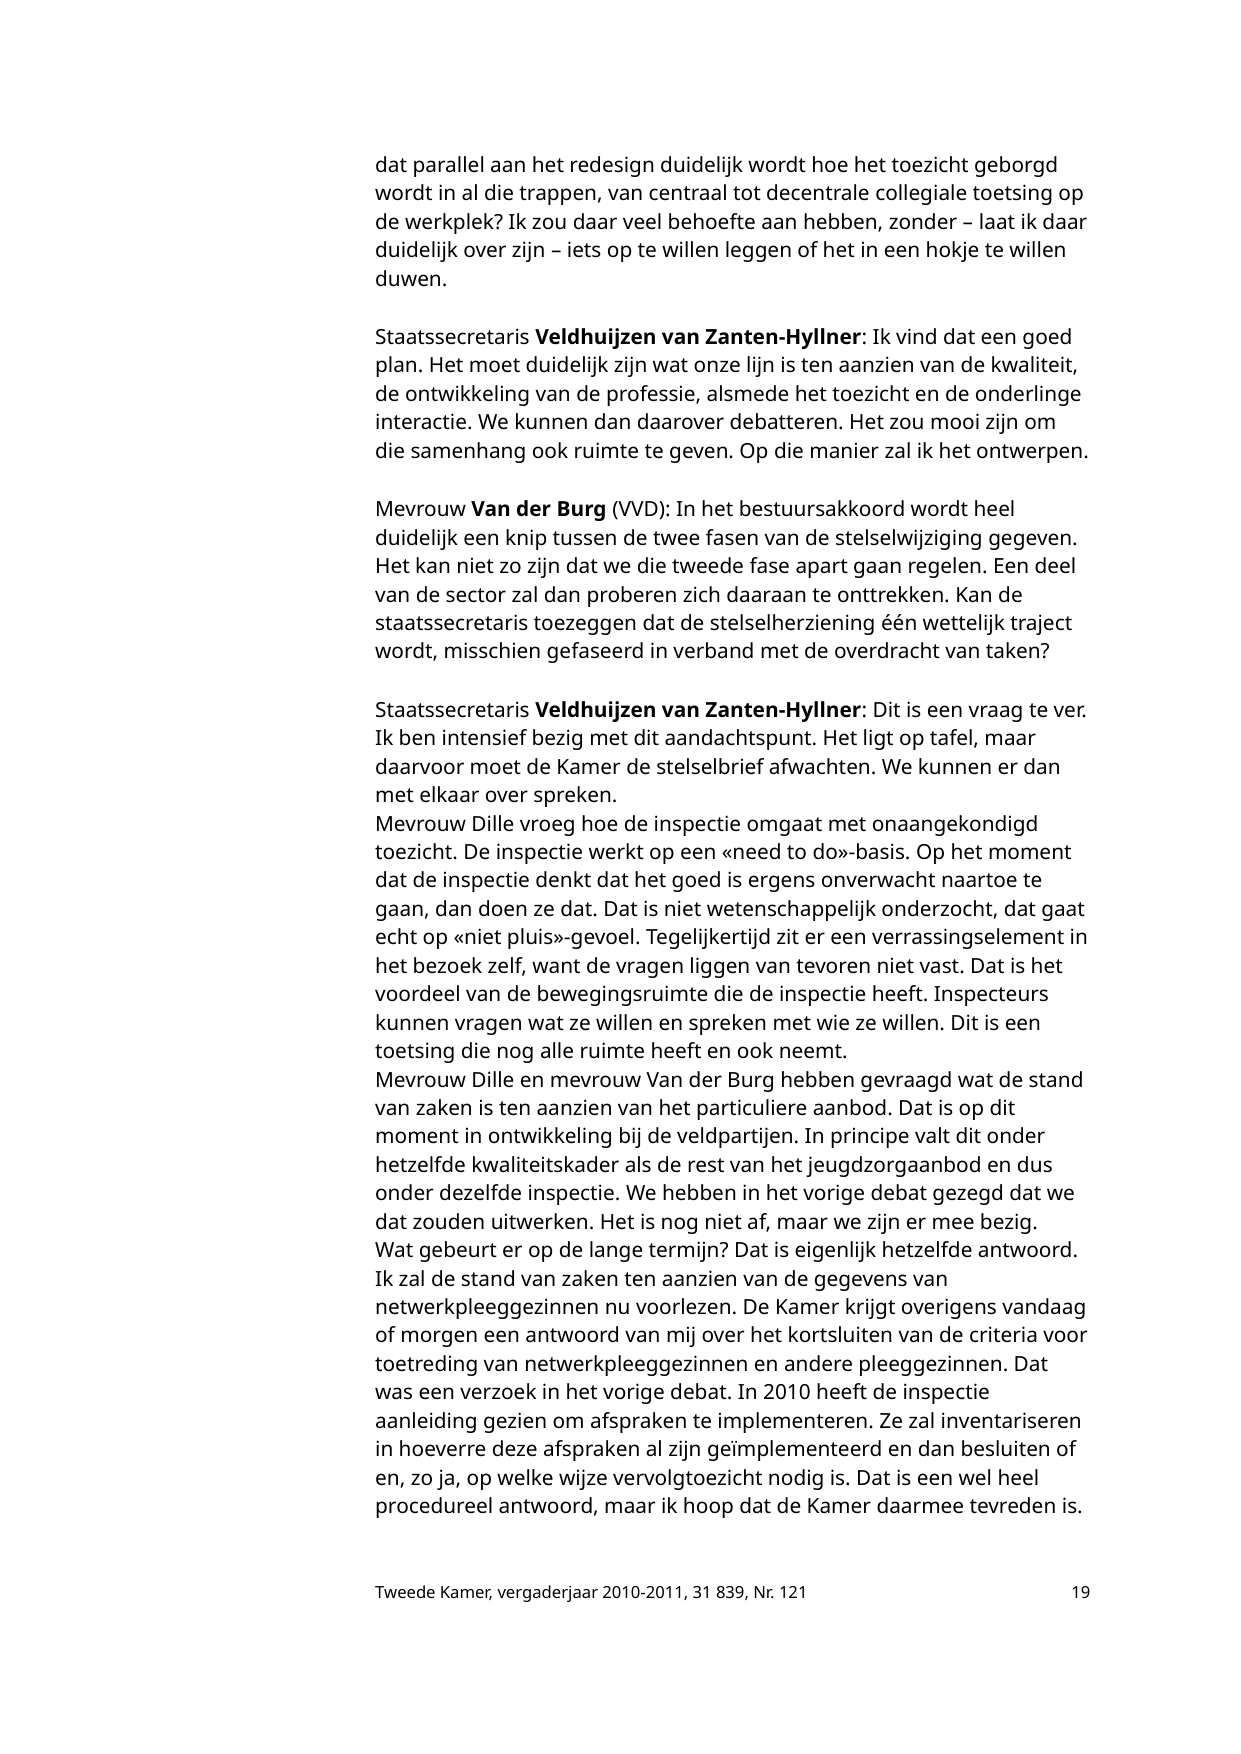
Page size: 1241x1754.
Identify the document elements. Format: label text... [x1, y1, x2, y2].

text Staatssecretaris Veldhuijzen van Zanten-Hyllner: Dit is een vraag te ver. Ik ben intensief bezig met dit aandachtspunt. Het ligt op tafel, maar daarvoor moet de Kamer de stelselbrief afwachten. We kunnen er dan met elkaar over spreken. [375, 695, 1090, 809]
text Mevrouw Dille en mevrouw Van der Burg hebben gevraagd wat de stand van zaken is ten aanzien van het particuliere aanbod. Dat is op dit moment in ontwikkeling bij de veldpartijen. In principe valt dit onder hetzelfde kwaliteitskader als de rest van het jeugdzorgaanbod en dus onder dezelfde inspectie. We hebben in het vorige debat gezegd dat we dat zouden uitwerken. Het is nog niet af, maar we zijn er mee bezig. [375, 1065, 1090, 1235]
text Staatssecretaris Veldhuijzen van Zanten-Hyllner: Ik vind dat een goed plan. Het moet duidelijk zijn wat onze lijn is ten aanzien van de kwaliteit, de ontwikkeling van de professie, alsmede het toezicht en de onderlinge interactie. We kunnen dan daarover debatteren. Het zou mooi zijn om die samenhang ook ruimte te geven. Op die manier zal ik het ontwerpen. [375, 322, 1090, 464]
text Mevrouw Van der Burg (VVD): In het bestuursakkoord wordt heel duidelijk een knip tussen de twee fasen van de stelselwijziging gegeven. Het kan niet zo zijn dat we die tweede fase apart gaan regelen. Een deel van de sector zal dan proberen zich daaraan te onttrekken. Kan de staatssecretaris toezeggen dat de stelselherziening één wettelijk traject wordt, misschien gefaseerd in verband met de overdracht van taken? [375, 494, 1090, 665]
text dat parallel aan het redesign duidelijk wordt hoe het toezicht geborgd wordt in al die trappen, van centraal tot decentrale collegiale toetsing op de werkplek? Ik zou daar veel behoefte aan hebben, zonder – laat ik daar duidelijk over zijn – iets op te willen leggen of het in een hokje te willen duwen. [375, 150, 1090, 292]
text Ik zal de stand van zaken ten aanzien van de gegevens van netwerkpleeggezinnen nu voorlezen. De Kamer krijgt overigens vandaag of morgen een antwoord van mij over het kortsluiten van de criteria voor toetreding van netwerkpleeggezinnen en andere pleeggezinnen. Dat was een verzoek in het vorige debat. In 2010 heeft de inspectie aanleiding gezien om afspraken te implementeren. Ze zal inventariseren in hoeverre deze afspraken al zijn geïmplementeerd en dan besluiten of en, zo ja, op welke wijze vervolgtoezicht nodig is. Dat is een wel heel procedureel antwoord, maar ik hoop dat de Kamer daarmee tevreden is. [375, 1264, 1090, 1520]
text Wat gebeurt er op de lange termijn? Dat is eigenlijk hetzelfde antwoord. [375, 1235, 1090, 1264]
text Mevrouw Dille vroeg hoe de inspectie omgaat met onaangekondigd toezicht. De inspectie werkt op een «need to do»-basis. Op het moment dat de inspectie denkt dat het goed is ergens onverwacht naartoe te gaan, dan doen ze dat. Dat is niet wetenschappelijk onderzocht, dat gaat echt op «niet pluis»-gevoel. Tegelijkertijd zit er een verrassingselement in het bezoek zelf, want de vragen liggen van tevoren niet vast. Dat is het voordeel van de bewegingsruimte die de inspectie heeft. Inspecteurs kunnen vragen wat ze willen en spreken met wie ze willen. Dit is een toetsing die nog alle ruimte heeft en ook neemt. [375, 809, 1090, 1065]
